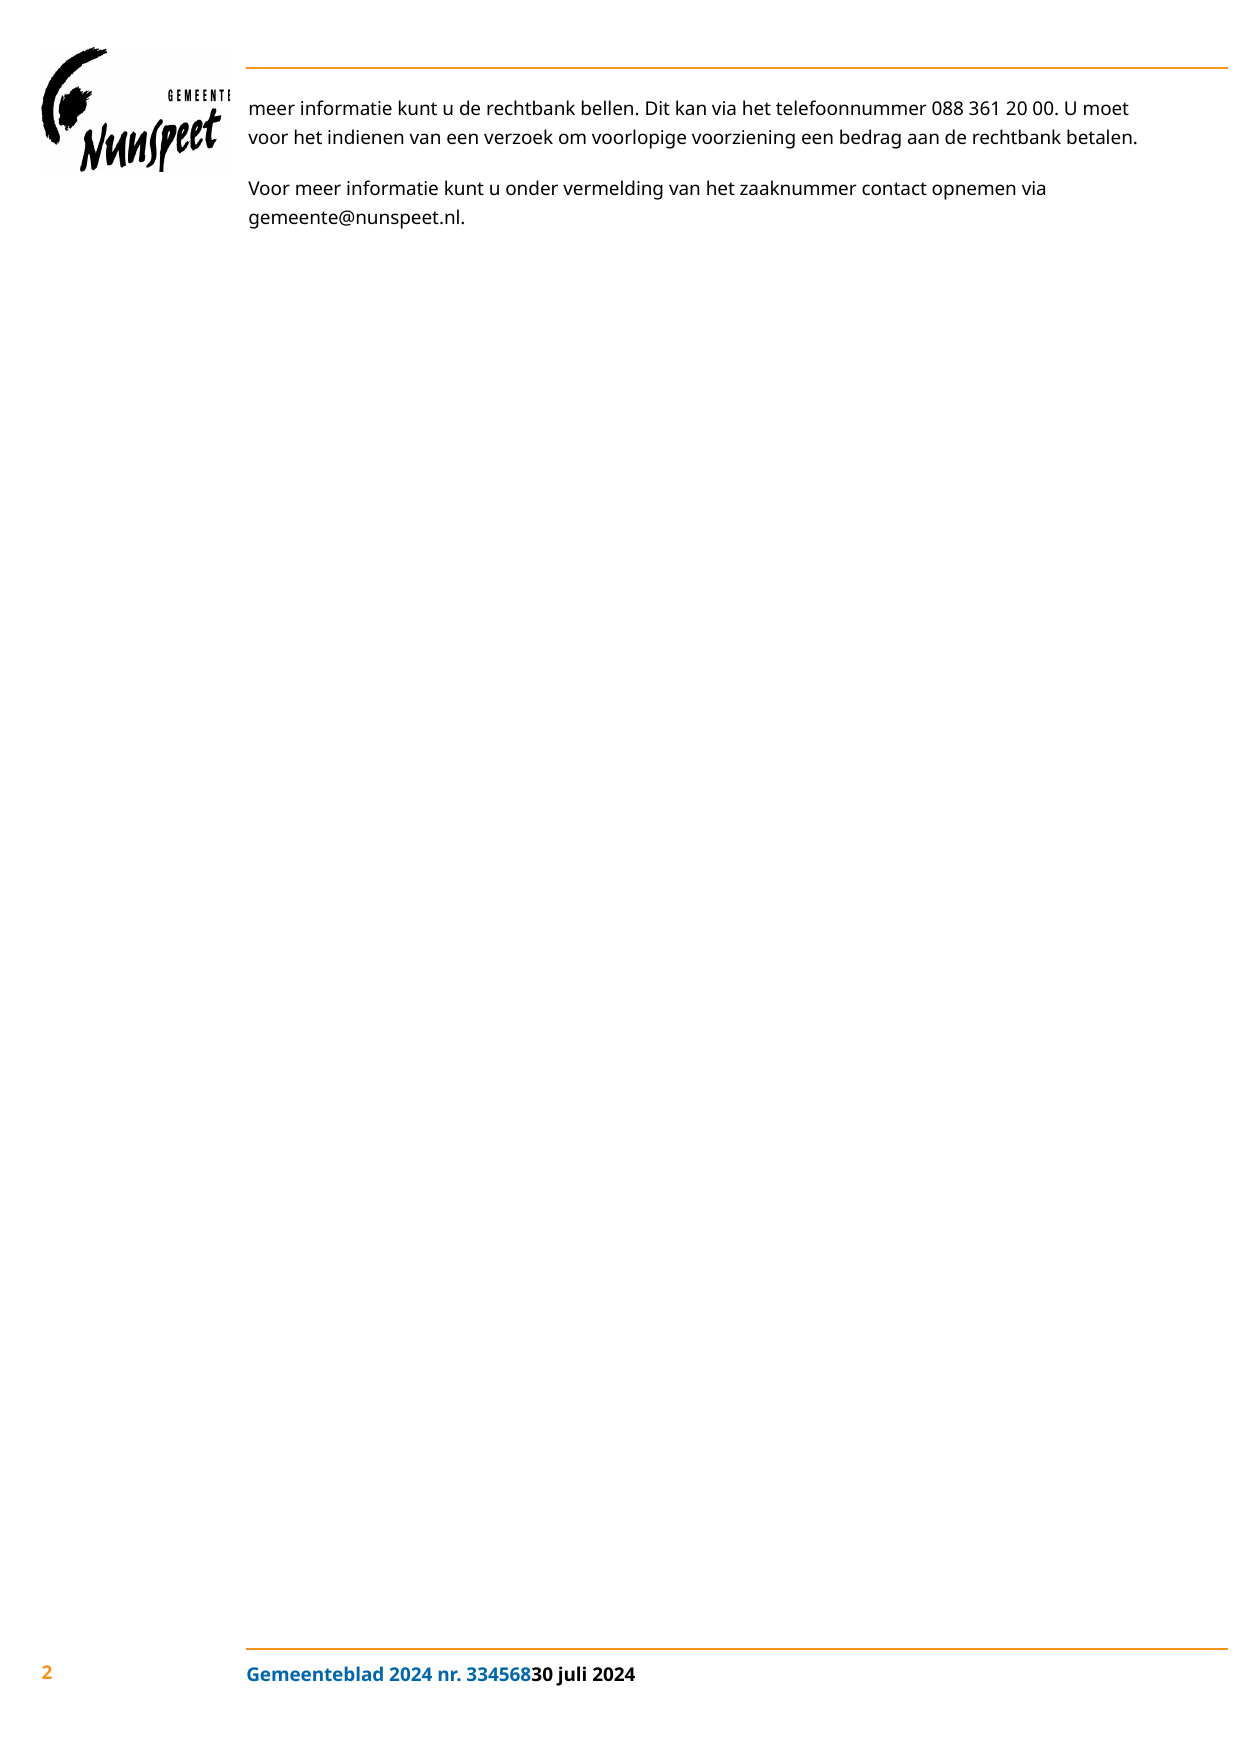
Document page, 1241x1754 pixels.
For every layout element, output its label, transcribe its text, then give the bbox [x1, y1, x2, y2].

picture [41, 47, 231, 172]
text meer informatie kunt u de rechtbank bellen. Dit kan via het telefoonnummer 088 361 20 00. U moet voor het indienen van een verzoek om voorlopige voorziening een bedrag aan de rechtbank betalen. [248, 95, 1152, 150]
text Voor meer informatie kunt u onder vermelding van het zaaknummer contact opnemen via gemeente@nunspeet.nl. [248, 175, 1152, 230]
